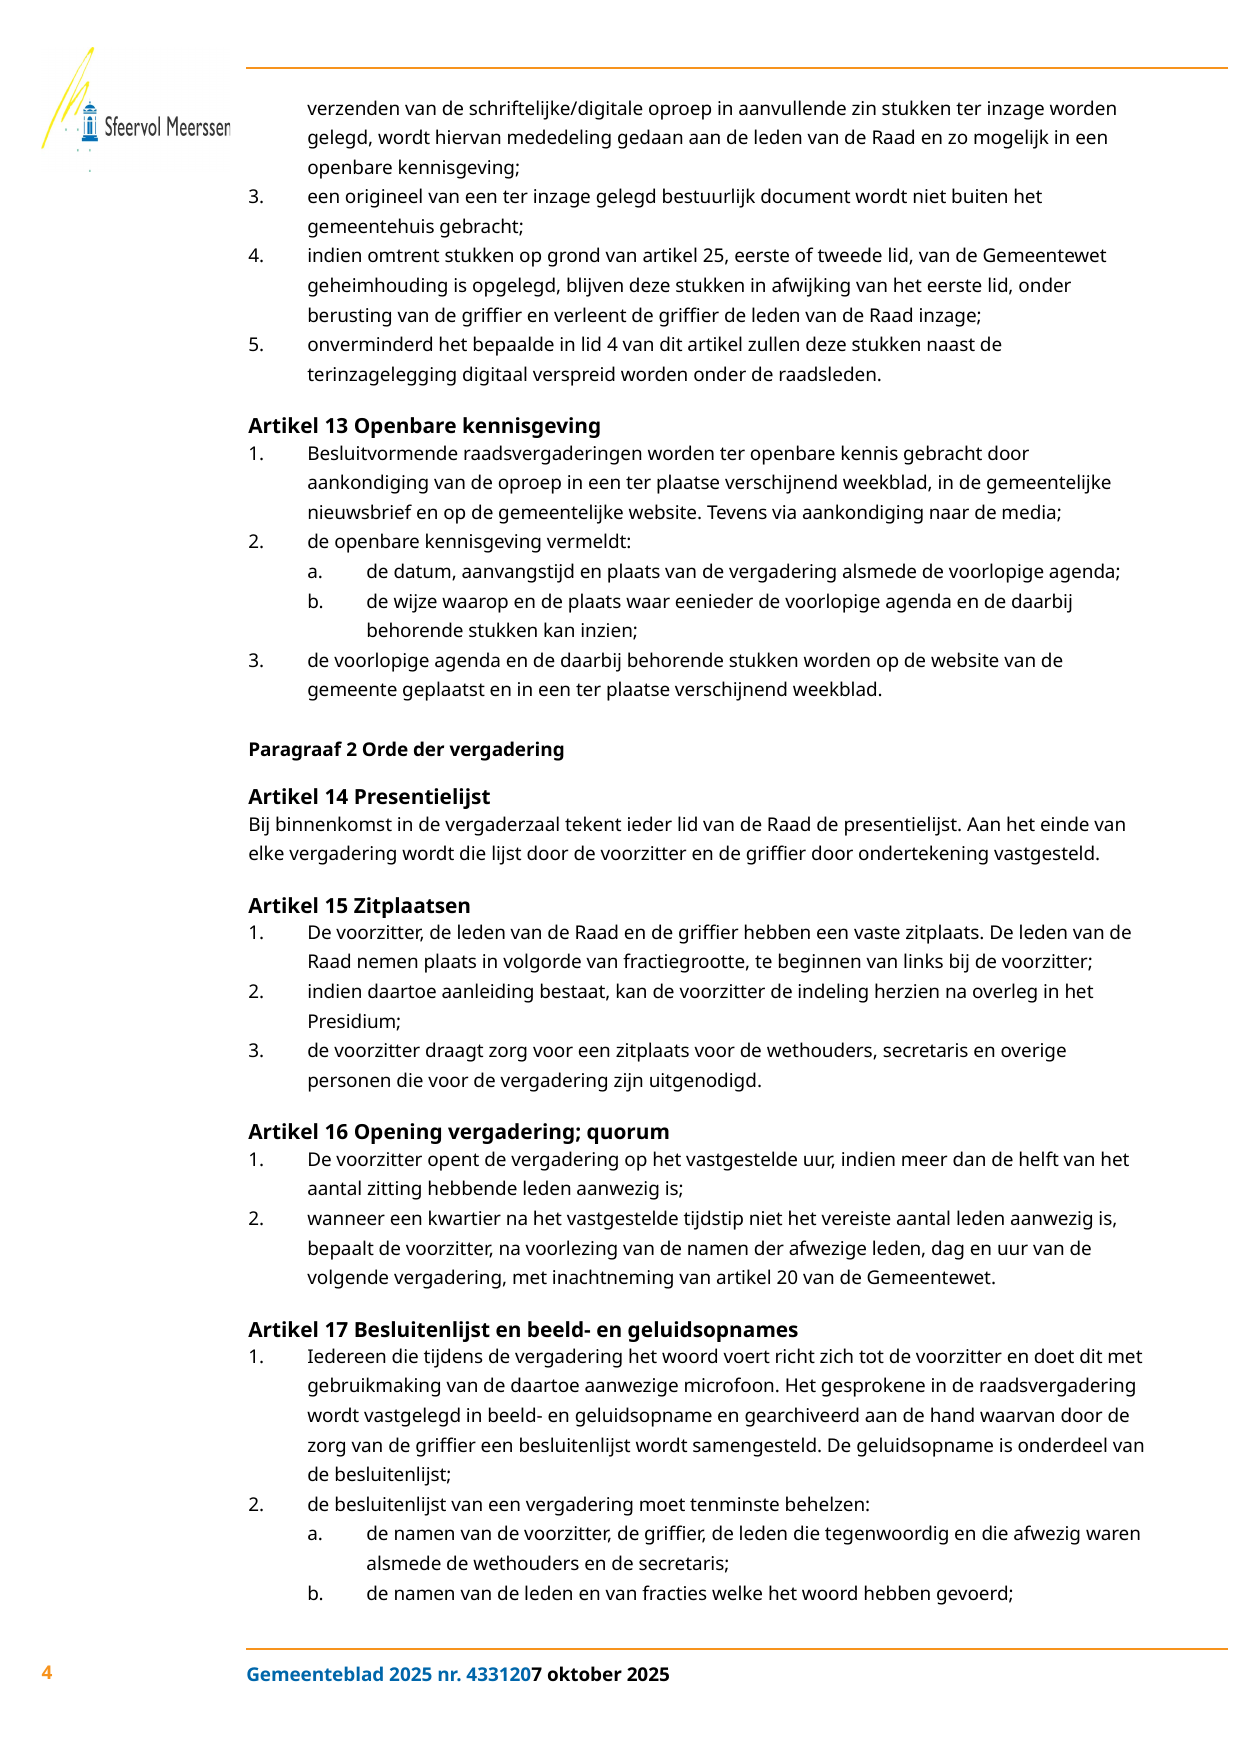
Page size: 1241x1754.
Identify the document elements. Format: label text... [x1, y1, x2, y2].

list onverminderd het bepaalde in lid 4 van dit artikel zullen deze stukken naast de terinzagelegging digitaal verspreid worden onder de raadsleden. [248, 331, 1152, 387]
text Artikel 16 Opening vergadering; quorum [248, 1117, 1152, 1146]
list de voorlopige agenda en de daarbij behorende stukken worden op de website van de gemeente geplaatst en in een ter plaatse verschijnend weekblad. [248, 647, 1152, 702]
list een origineel van een ter inzage gelegd bestuurlijk document wordt niet buiten het gemeentehuis gebracht; [248, 183, 1152, 239]
list de openbare kennisgeving vermeldt: [248, 529, 1152, 554]
list indien omtrent stukken op grond van artikel 25, eerste of tweede lid, van de Gemeentewet geheimhouding is opgelegd, blijven deze stukken in afwijking van het eerste lid, onder berusting van de griffier en verleent de griffier de leden van de Raad inzage; [248, 243, 1152, 328]
list de namen van de voorzitter, de griffier, de leden die tegenwoordig en die afwezig waren alsmede de wethouders en de secretaris; [307, 1521, 1152, 1576]
list de wijze waarop en de plaats waar eenieder de voorlopige agenda en de daarbij behorende stukken kan inzien; [307, 588, 1152, 643]
picture [41, 47, 231, 172]
list indien daartoe aanleiding bestaat, kan de voorzitter de indeling herzien na overleg in het Presidium; [248, 978, 1152, 1034]
text Artikel 17 Besluitenlijst en beeld- en geluidsopnames [248, 1315, 1152, 1343]
list de voorzitter draagt zorg voor een zitplaats voor de wethouders, secretaris en overige personen die voor de vergadering zijn uitgenodigd. [248, 1037, 1152, 1093]
list wanneer een kwartier na het vastgestelde tijdstip niet het vereiste aantal leden aanwezig is, bepaalt de voorzitter, na voorlezing van de namen der afwezige leden, dag en uur van de volgende vergadering, met inachtneming van artikel 20 van de Gemeentewet. [248, 1205, 1152, 1290]
text Artikel 13 Openbare kennisgeving [248, 411, 1152, 440]
text Artikel 14 Presentielijst [248, 782, 1152, 811]
list Besluitvormende raadsvergaderingen worden ter openbare kennis gebracht door aankondiging van de oproep in een ter plaatse verschijnend weekblad, in de gemeentelijke nieuwsbrief en op de gemeentelijke website. Tevens via aankondiging naar de media; [248, 440, 1152, 525]
list De voorzitter, de leden van de Raad en de griffier hebben een vaste zitplaats. De leden van de Raad nemen plaats in volgorde van fractiegrootte, te beginnen van links bij de voorzitter; [248, 919, 1152, 974]
text Bij binnenkomst in de vergaderzaal tekent ieder lid van de Raad de presentielijst. Aan het einde van elke vergadering wordt die lijst door de voorzitter en de griffier door ondertekening vastgesteld. [248, 811, 1152, 866]
list De voorzitter opent de vergadering op het vastgestelde uur, indien meer dan de helft van het aantal zitting hebbende leden aanwezig is; [248, 1146, 1152, 1201]
text Artikel 15 Zitplaatsen [248, 891, 1152, 919]
text Paragraaf 2 Orde der vergadering [248, 736, 1152, 761]
list de datum, aanvangstijd en plaats van de vergadering alsmede de voorlopige agenda; [307, 558, 1152, 584]
list de besluitenlijst van een vergadering moet tenminste behelzen: [248, 1491, 1152, 1517]
list verzenden van de schriftelijke/digitale oproep in aanvullende zin stukken ter inzage worden gelegd, wordt hiervan mededeling gedaan aan de leden van de Raad en zo mogelijk in een openbare kennisgeving; [248, 95, 1152, 180]
list Iedereen die tijdens de vergadering het woord voert richt zich tot de voorzitter en doet dit met gebruikmaking van de daartoe aanwezige microfoon. Het gesprokene in de raadsvergadering wordt vastgelegd in beeld- en geluidsopname en gearchiveerd aan de hand waarvan door de zorg van de griffier een besluitenlijst wordt samengesteld. De geluidsopname is onderdeel van de besluitenlijst; [248, 1343, 1152, 1487]
list de namen van de leden en van fracties welke het woord hebben gevoerd; [307, 1580, 1152, 1606]
